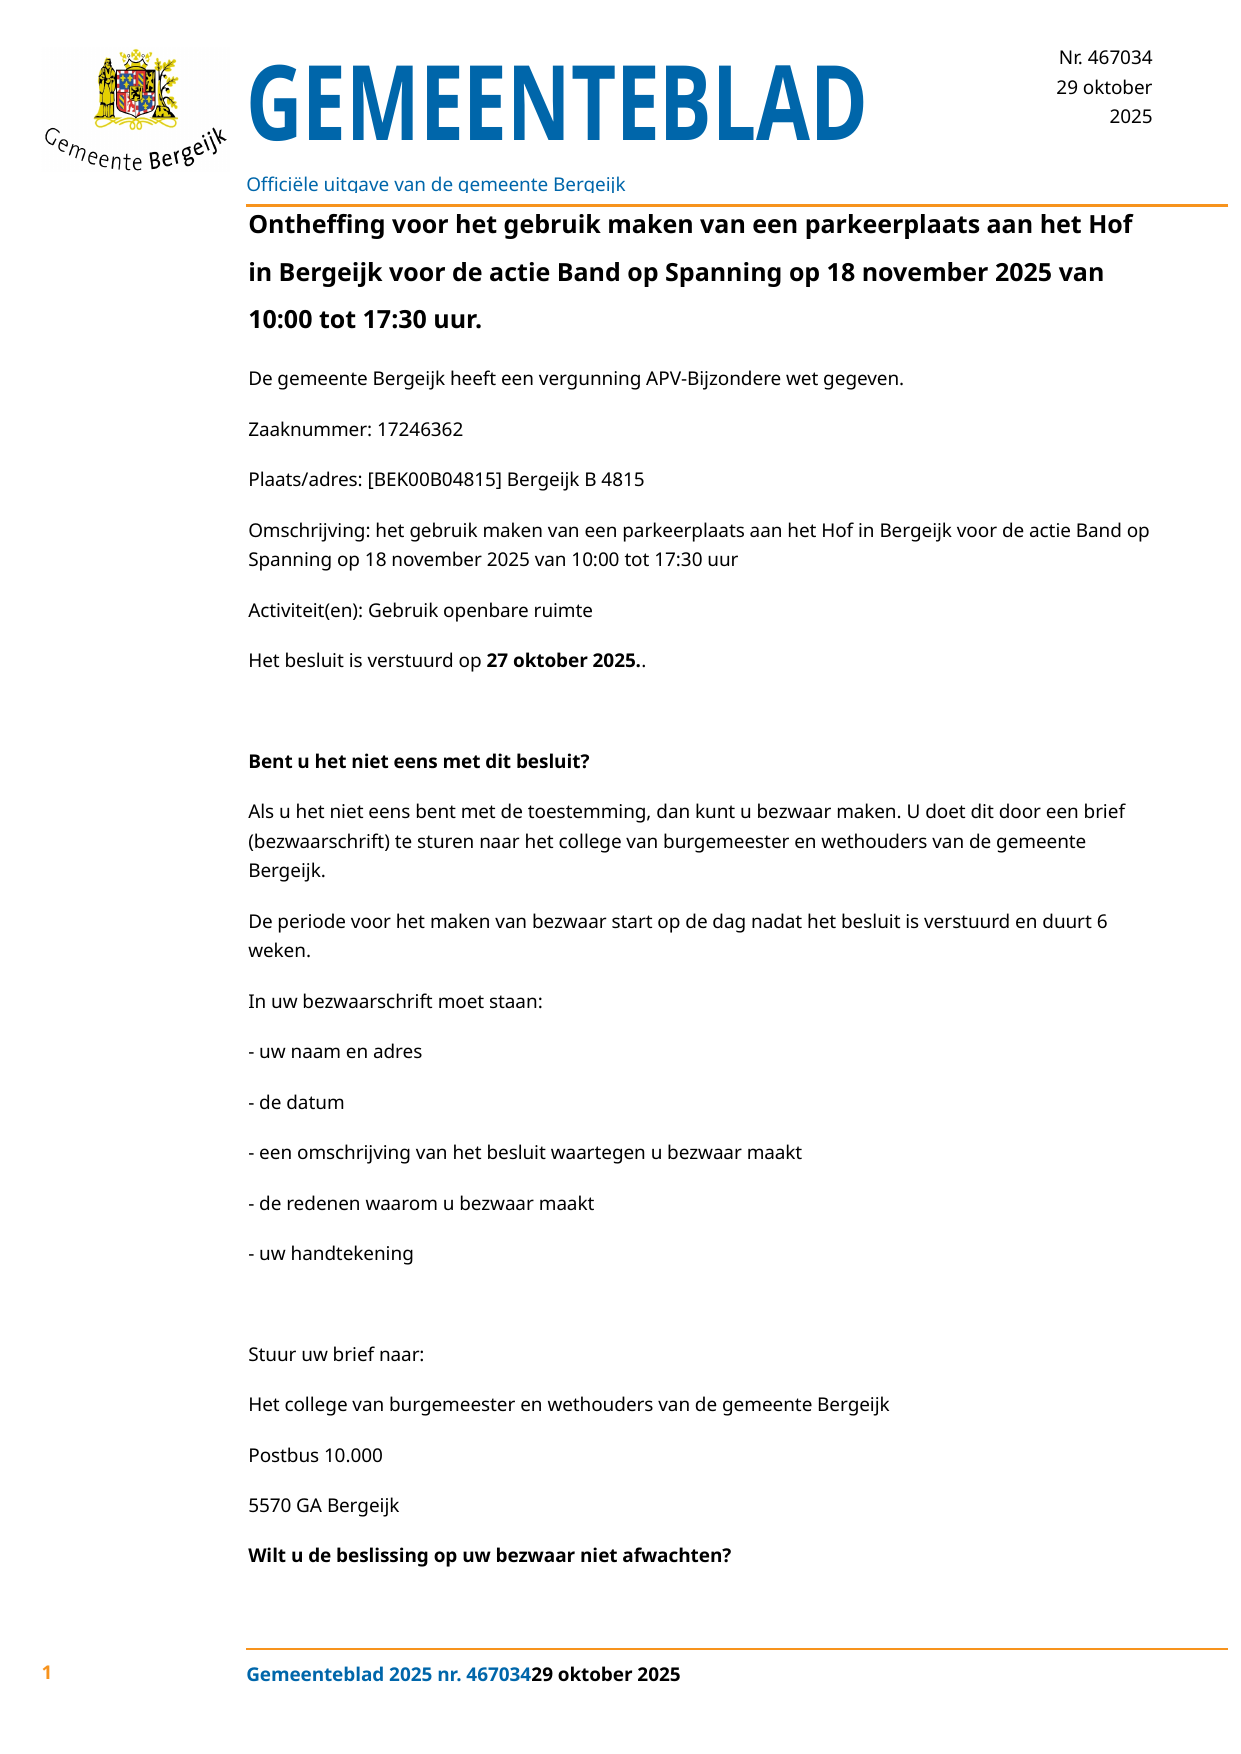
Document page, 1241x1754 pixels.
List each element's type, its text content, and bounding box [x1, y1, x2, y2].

text Postbus 10.000 [248, 1442, 1152, 1467]
text 5570 GA Bergeijk [248, 1492, 1152, 1518]
text - uw handtekening [248, 1240, 1152, 1266]
text Plaats/adres: [BEK00B04815] Bergeijk B 4815 [248, 466, 1152, 492]
text Omschrijving: het gebruik maken van een parkeerplaats aan het Hof in Bergeijk voor de actie Band op Spanning op 18 november 2025 van 10:00 tot 17:30 uur [248, 517, 1152, 572]
text - de datum [248, 1089, 1152, 1114]
text - uw naam en adres [248, 1038, 1152, 1064]
text Het besluit is verstuurd op 27 oktober 2025.. [248, 647, 1152, 673]
text Ontheffing voor het gebruik maken van een parkeerplaats aan het Hof in Bergeijk voor de actie Band op Spanning op 18 november 2025 van 10:00 tot 17:30 uur. [248, 207, 1152, 336]
text Zaaknummer: 17246362 [248, 416, 1152, 442]
text Bent u het niet eens met dit besluit? [248, 748, 1152, 774]
text Het college van burgemeester en wethouders van de gemeente Bergeijk [248, 1391, 1152, 1417]
text - de redenen waarom u bezwaar maakt [248, 1190, 1152, 1215]
text Activiteit(en): Gebruik openbare ruimte [248, 597, 1152, 622]
text Wilt u de beslissing op uw bezwaar niet afwachten? [248, 1543, 1152, 1568]
text - een omschrijving van het besluit waartegen u bezwaar maakt [248, 1139, 1152, 1165]
text De gemeente Bergeijk heeft een vergunning APV-Bijzondere wet gegeven. [248, 366, 1152, 391]
text Als u het niet eens bent met de toestemming, dan kunt u bezwaar maken. U doet dit door een brief (bezwaarschrift) te sturen naar het college van burgemeester en wethouders van de gemeente Bergeijk. [248, 798, 1152, 883]
text Stuur uw brief naar: [248, 1341, 1152, 1367]
text De periode voor het maken van bezwaar start op de dag nadat het besluit is verstuurd en duurt 6 weken. [248, 908, 1152, 963]
picture [41, 47, 231, 172]
text In uw bezwaarschrift moet staan: [248, 988, 1152, 1014]
